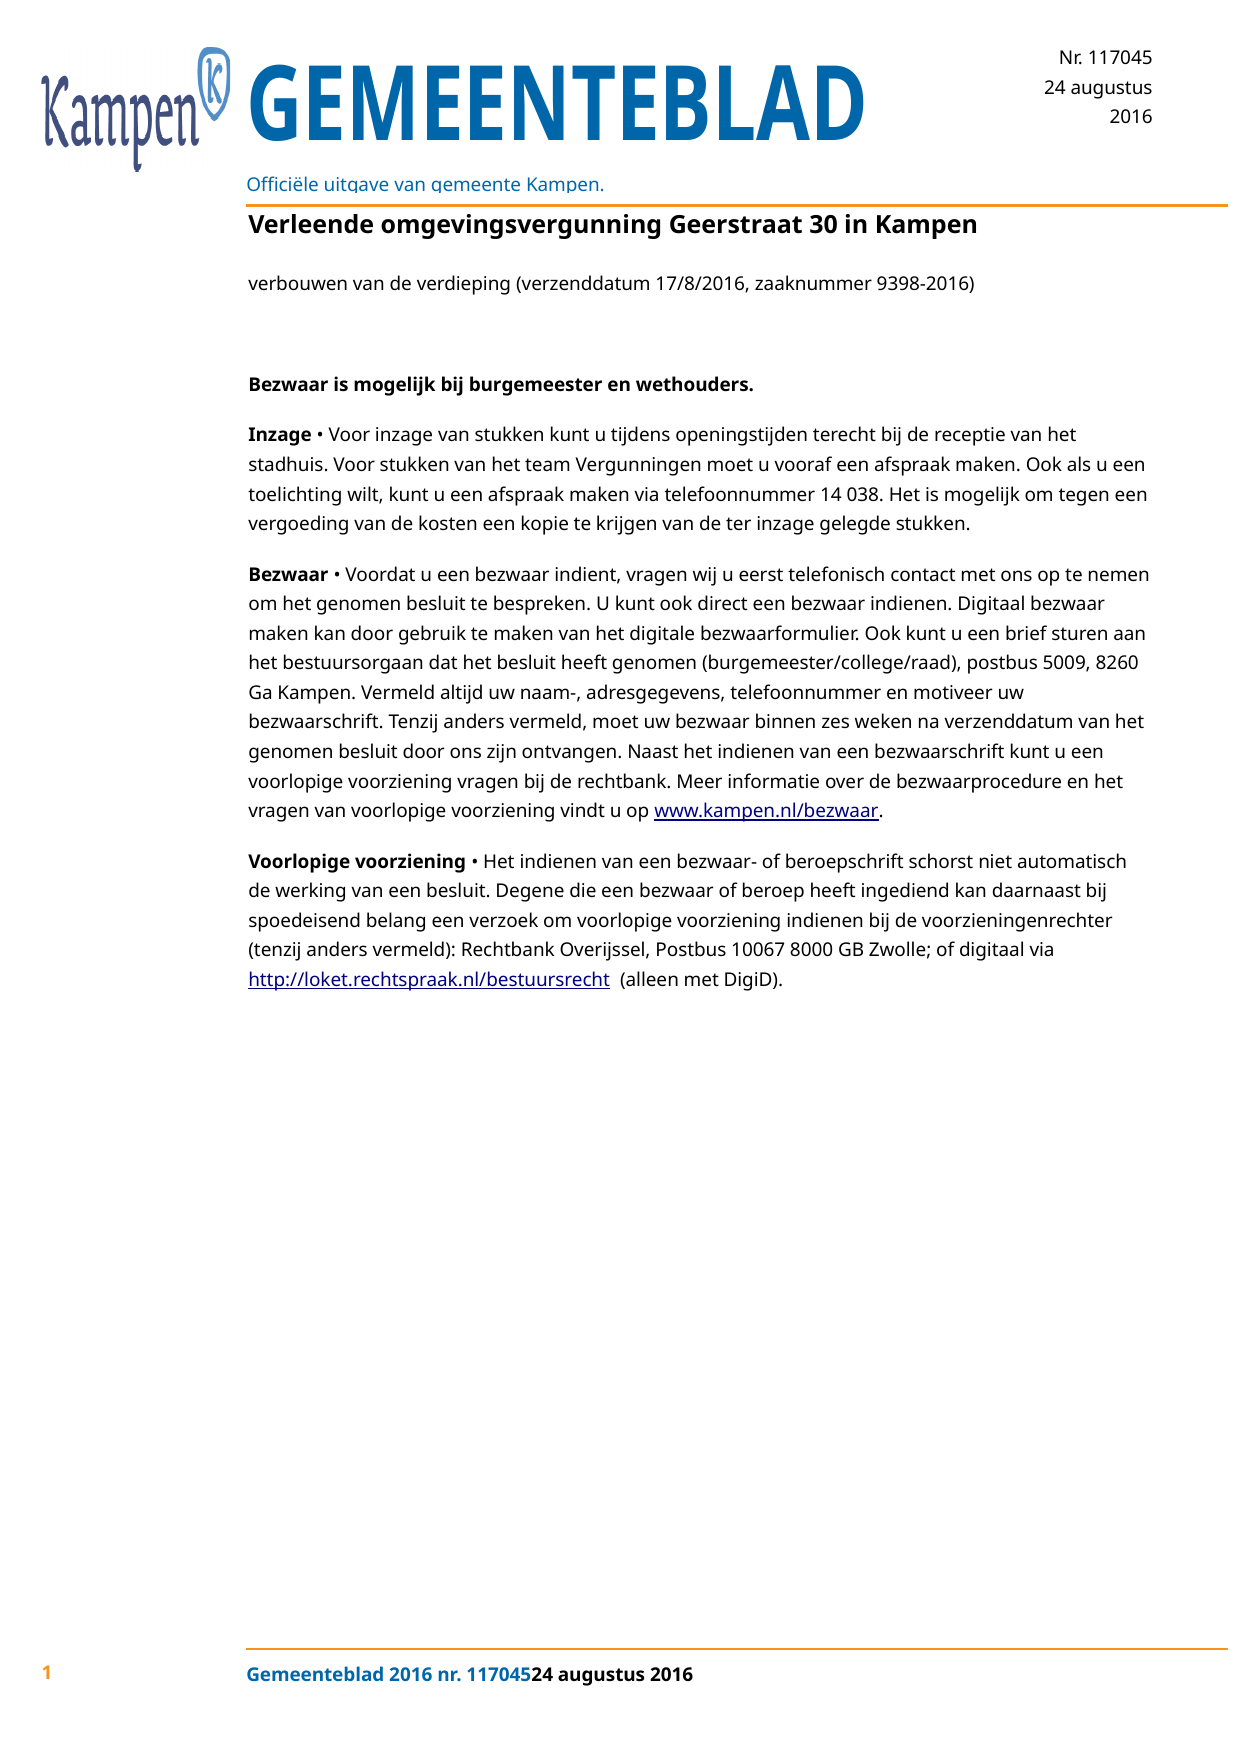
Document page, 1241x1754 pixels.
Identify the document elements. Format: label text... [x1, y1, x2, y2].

text Verleende omgevingsvergunning Geerstraat 30 in Kampen [248, 207, 1152, 241]
text verbouwen van de verdieping (verzenddatum 17/8/2016, zaaknummer 9398-2016) [248, 270, 1152, 296]
text Bezwaar • Voordat u een bezwaar indient, vragen wij u eerst telefonisch contact met ons op te nemen om het genomen besluit te bespreken. U kunt ook direct een bezwaar indienen. Digitaal bezwaar maken kan door gebruik te maken van het digitale bezwaarformulier. Ook kunt u een brief sturen aan het bestuursorgaan dat het besluit heeft genomen (burgemeester/college/raad), postbus 5009, 8260 Ga Kampen. Vermeld altijd uw naam-, adresgegevens, telefoonnummer en motiveer uw bezwaarschrift. Tenzij anders vermeld, moet uw bezwaar binnen zes weken na verzenddatum van het genomen besluit door ons zijn ontvangen. Naast het indienen van een bezwaarschrift kunt u een voorlopige voorziening vragen bij de rechtbank. Meer informatie over de bezwaarprocedure en het vragen van voorlopige voorziening vindt u op www.kampen.nl/bezwaar. [248, 561, 1152, 823]
text Bezwaar is mogelijk bij burgemeester en wethouders. [248, 371, 1152, 397]
text Voorlopige voorziening • Het indienen van een bezwaar- of beroepschrift schorst niet automatisch de werking van een besluit. Degene die een bezwaar of beroep heeft ingediend kan daarnaast bij spoedeisend belang een verzoek om voorlopige voorziening indienen bij de voorzieningenrechter (tenzij anders vermeld): Rechtbank Overijssel, Postbus 10067 8000 GB Zwolle; of digitaal via http://loket.rechtspraak.nl/bestuursrecht (alleen met DigiD). [248, 848, 1152, 992]
picture [41, 47, 231, 172]
text Inzage • Voor inzage van stukken kunt u tijdens openingstijden terecht bij de receptie van het stadhuis. Voor stukken van het team Vergunningen moet u vooraf een afspraak maken. Ook als u een toelichting wilt, kunt u een afspraak maken via telefoonnummer 14 038. Het is mogelijk om tegen een vergoeding van de kosten een kopie te krijgen van de ter inzage gelegde stukken. [248, 422, 1152, 536]
